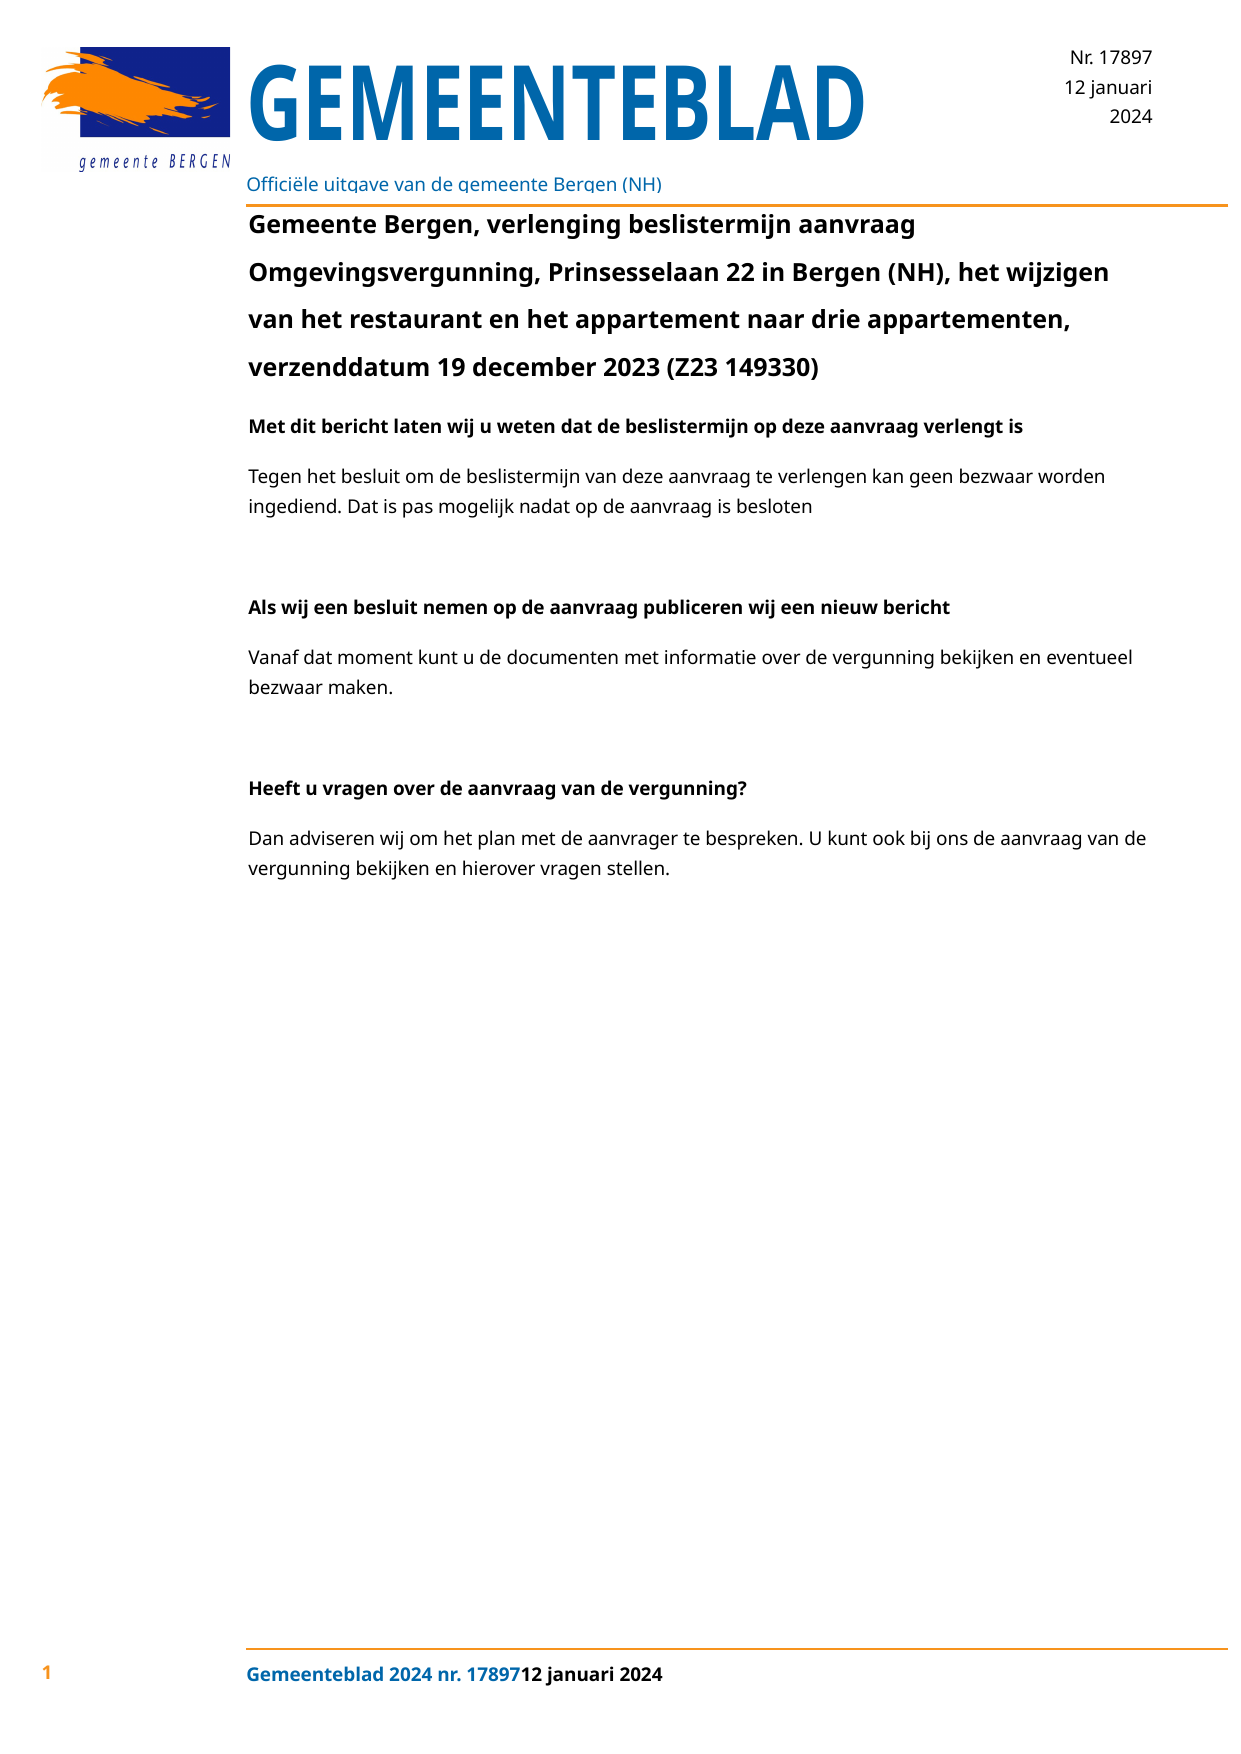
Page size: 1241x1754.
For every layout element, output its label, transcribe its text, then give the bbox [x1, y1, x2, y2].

text Dan adviseren wij om het plan met de aanvrager te bespreken. U kunt ook bij ons de aanvraag van de vergunning bekijken en hierover vragen stellen. [248, 825, 1152, 881]
text Vanaf dat moment kunt u de documenten met informatie over de vergunning bekijken en eventueel bezwaar maken. [248, 644, 1152, 700]
text Als wij een besluit nemen op de aanvraag publiceren wij een nieuw bericht [248, 594, 1152, 620]
text Gemeente Bergen, verlenging beslistermijn aanvraag Omgevingsvergunning, Prinsesselaan 22 in Bergen (NH), het wijzigen van het restaurant en het appartement naar drie appartementen, verzenddatum 19 december 2023 (Z23 149330) [248, 207, 1152, 384]
text Heeft u vragen over de aanvraag van de vergunning? [248, 775, 1152, 801]
picture [41, 47, 231, 172]
text Met dit bericht laten wij u weten dat de beslistermijn op deze aanvraag verlengt is [248, 413, 1152, 439]
text Tegen het besluit om de beslistermijn van deze aanvraag te verlengen kan geen bezwaar worden ingediend. Dat is pas mogelijk nadat op de aanvraag is besloten [248, 463, 1152, 519]
